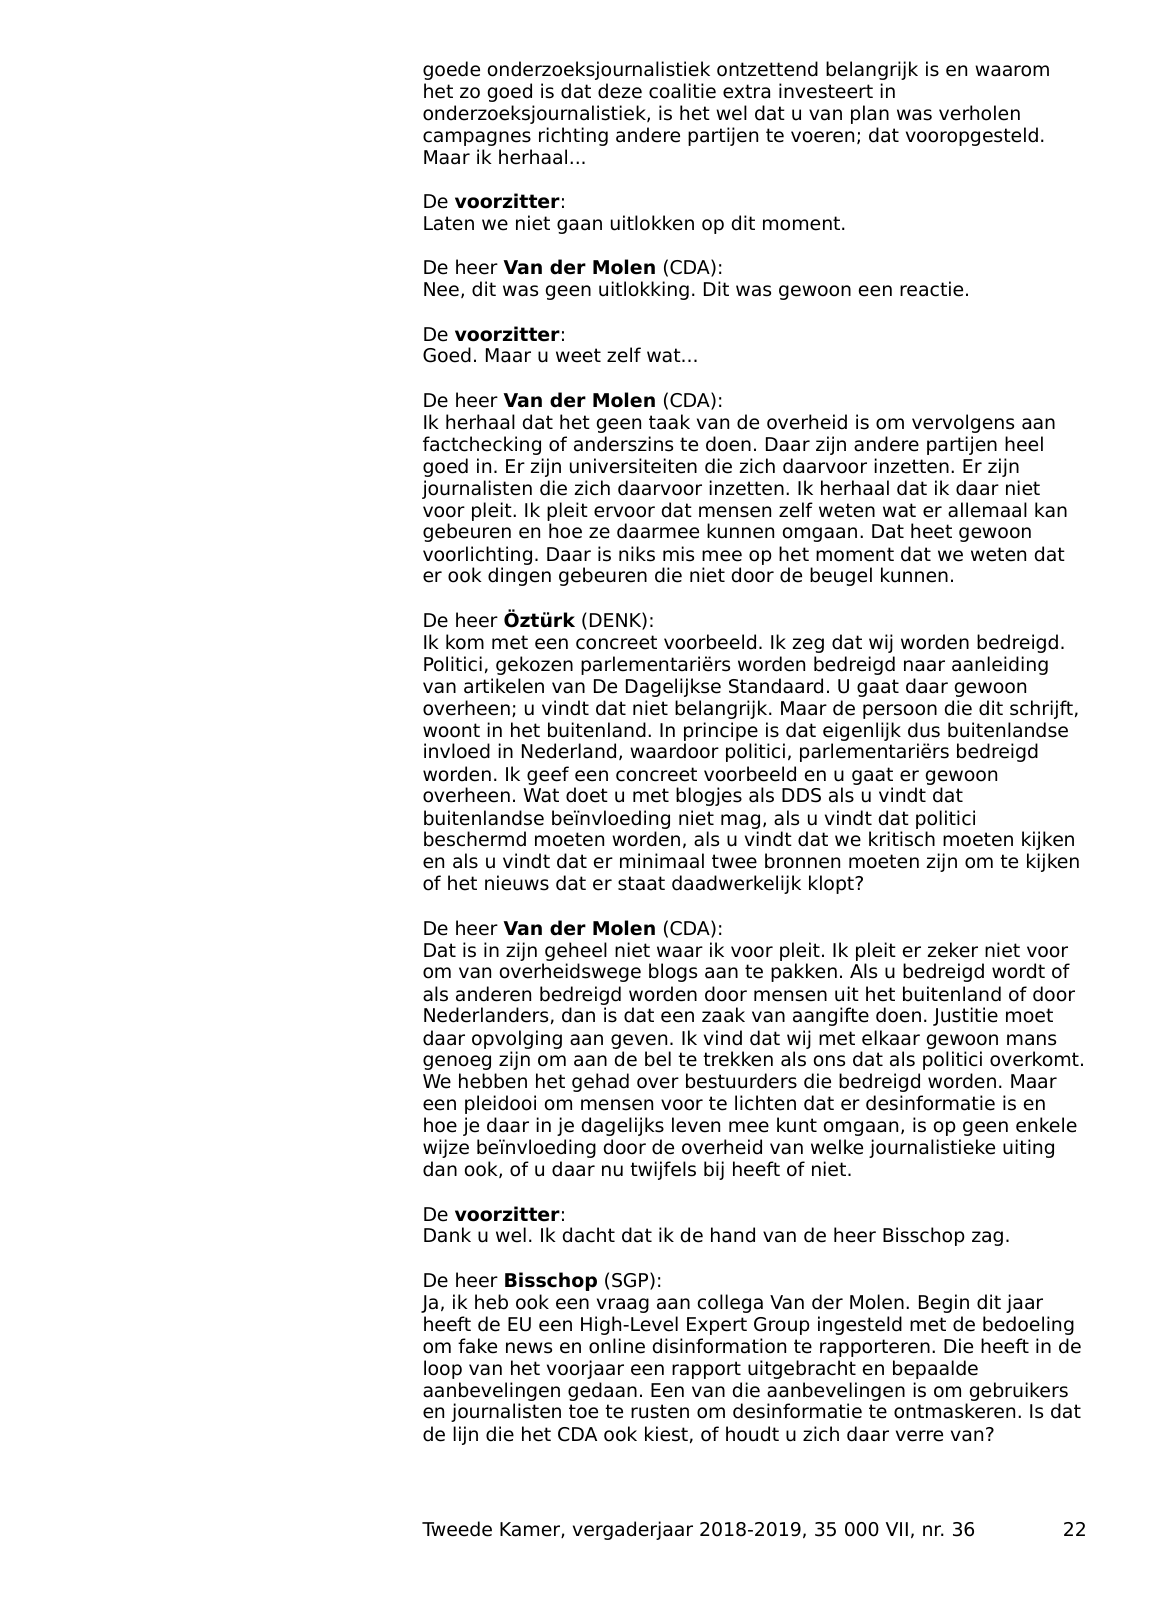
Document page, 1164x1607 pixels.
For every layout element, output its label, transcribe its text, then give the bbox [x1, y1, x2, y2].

text De heer Van der Molen (CDA): [422, 389, 1087, 412]
text De voorzitter: [422, 323, 1087, 345]
text Dat is in zijn geheel niet waar ik voor pleit. Ik pleit er zeker niet voor om van overheidswege blogs aan te pakken. Als u bedreigd wordt of als anderen bedreigd worden door mensen uit het buitenland of door Nederlanders, dan is dat een zaak van aangifte doen. Justitie moet daar opvolging aan geven. Ik vind dat wij met elkaar gewoon mans genoeg zijn om aan de bel te trekken als ons dat als politici overkomt. We hebben het gehad over bestuurders die bedreigd worden. Maar een pleidooi om mensen voor te lichten dat er desinformatie is en hoe je daar in je dagelijks leven mee kunt omgaan, is op geen enkele wijze beïnvloeding door de overheid van welke journalistieke uiting dan ook, of u daar nu twijfels bij heeft of niet. [422, 939, 1087, 1181]
text De heer Öztürk (DENK): [422, 609, 1087, 632]
text De heer Bisschop (SGP): [422, 1269, 1087, 1292]
text Goed. Maar u weet zelf wat... [422, 345, 1087, 367]
text De heer Van der Molen (CDA): [422, 257, 1087, 279]
text De heer Van der Molen (CDA): [422, 917, 1087, 939]
text Ja, ik heb ook een vraag aan collega Van der Molen. Begin dit jaar heeft de EU een High-Level Expert Group ingesteld met de bedoeling om fake news en online disinformation te rapporteren. Die heeft in de loop van het voorjaar een rapport uitgebracht en bepaalde aanbevelingen gedaan. Een van die aanbevelingen is om gebruikers en journalisten toe te rusten om desinformatie te ontmaskeren. Is dat de lijn die het CDA ook kiest, of houdt u zich daar verre van? [422, 1292, 1087, 1445]
text De voorzitter: [422, 1203, 1087, 1225]
text Dank u wel. Ik dacht dat ik de hand van de heer Bisschop zag. [422, 1225, 1087, 1247]
text Ik herhaal dat het geen taak van de overheid is om vervolgens aan factchecking of anderszins te doen. Daar zijn andere partijen heel goed in. Er zijn universiteiten die zich daarvoor inzetten. Er zijn journalisten die zich daarvoor inzetten. Ik herhaal dat ik daar niet voor pleit. Ik pleit ervoor dat mensen zelf weten wat er allemaal kan gebeuren en hoe ze daarmee kunnen omgaan. Dat heet gewoon voorlichting. Daar is niks mis mee op het moment dat we weten dat er ook dingen gebeuren die niet door de beugel kunnen. [422, 412, 1087, 587]
text Nee, dit was geen uitlokking. Dit was gewoon een reactie. [422, 279, 1087, 301]
text Laten we niet gaan uitlokken op dit moment. [422, 213, 1087, 235]
text goede onderzoeksjournalistiek ontzettend belangrijk is en waarom het zo goed is dat deze coalitie extra investeert in onderzoeksjournalistiek, is het wel dat u van plan was verholen campagnes richting andere partijen te voeren; dat vooropgesteld. Maar ik herhaal... [422, 59, 1087, 169]
text Ik kom met een concreet voorbeeld. Ik zeg dat wij worden bedreigd. Politici, gekozen parlementariërs worden bedreigd naar aanleiding van artikelen van De Dagelijkse Standaard. U gaat daar gewoon overheen; u vindt dat niet belangrijk. Maar de persoon die dit schrijft, woont in het buitenland. In principe is dat eigenlijk dus buitenlandse invloed in Nederland, waardoor politici, parlementariërs bedreigd worden. Ik geef een concreet voorbeeld en u gaat er gewoon overheen. Wat doet u met blogjes als DDS als u vindt dat buitenlandse beïnvloeding niet mag, als u vindt dat politici beschermd moeten worden, als u vindt dat we kritisch moeten kijken en als u vindt dat er minimaal twee bronnen moeten zijn om te kijken of het nieuws dat er staat daadwerkelijk klopt? [422, 632, 1087, 895]
text De voorzitter: [422, 191, 1087, 213]
